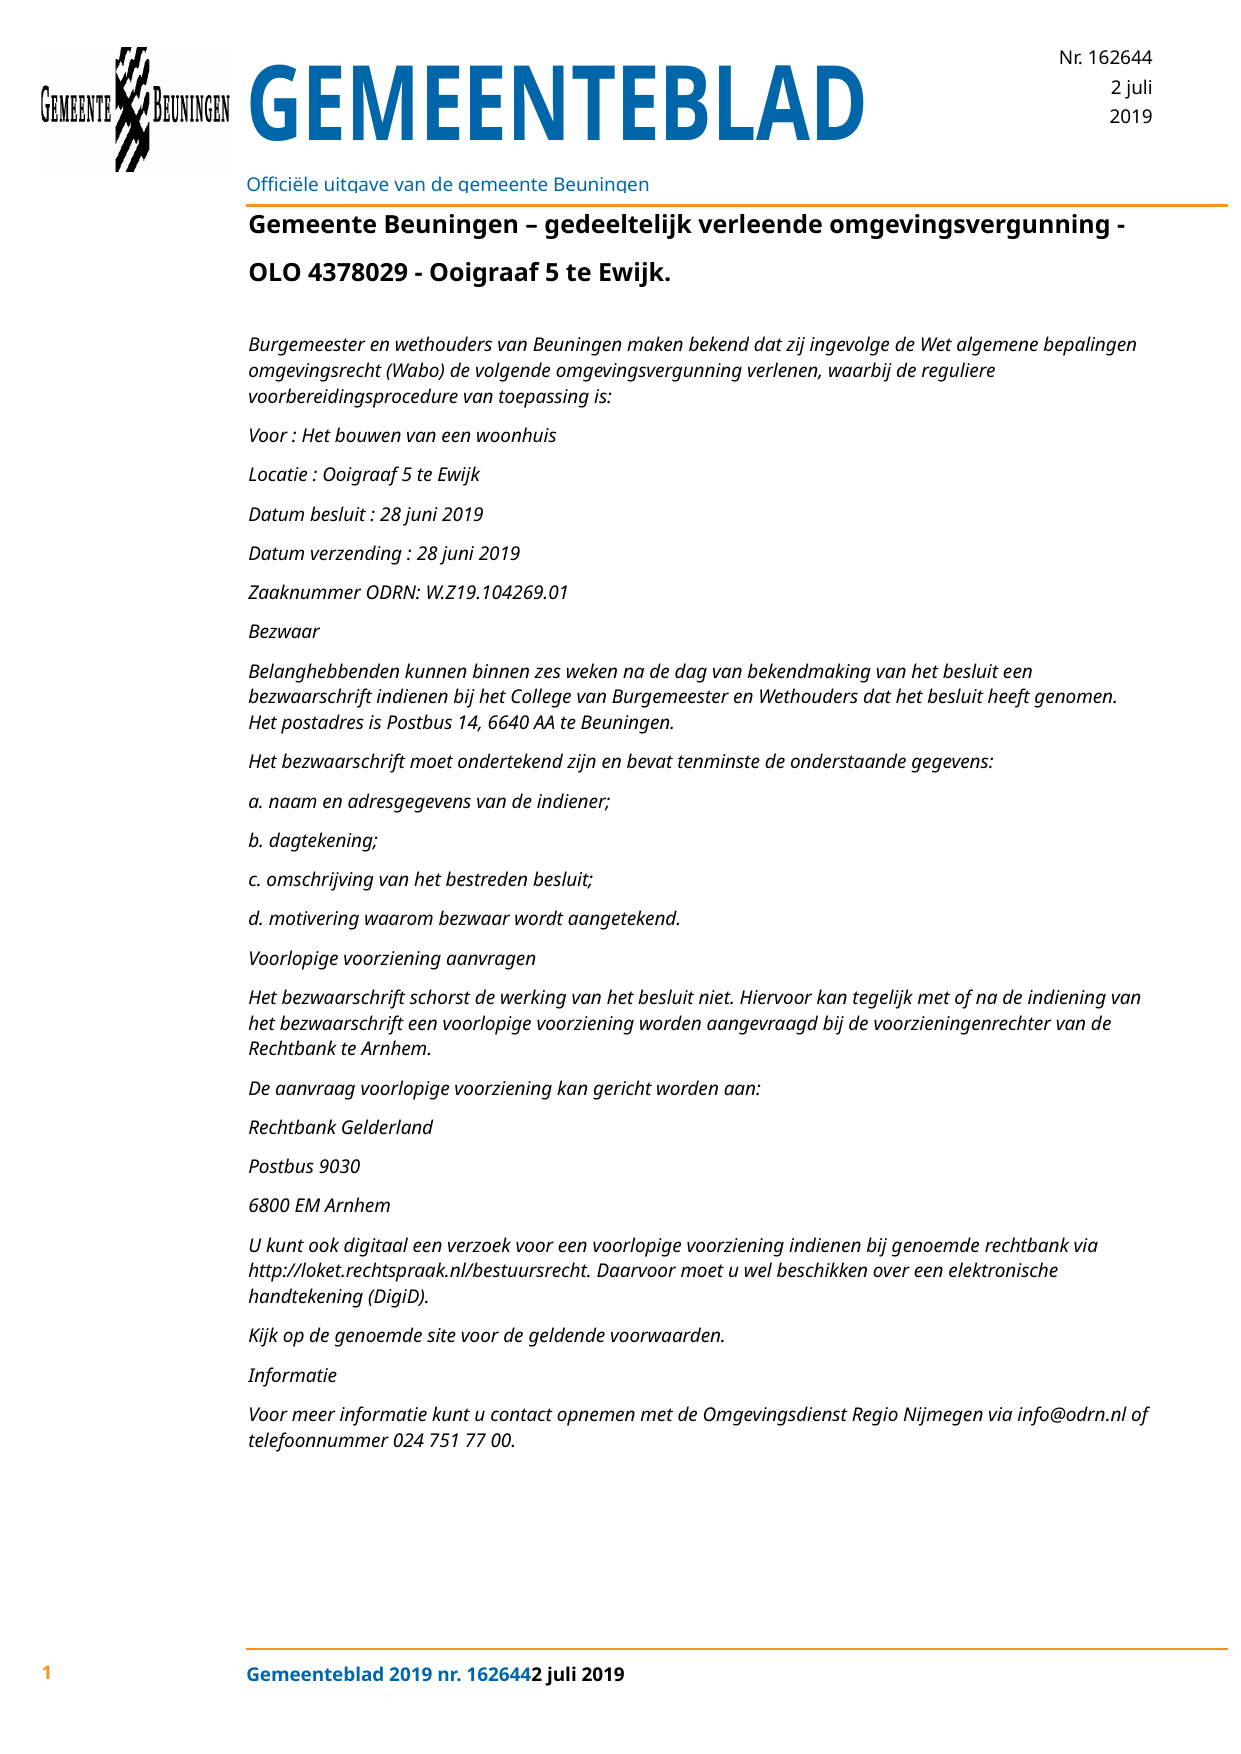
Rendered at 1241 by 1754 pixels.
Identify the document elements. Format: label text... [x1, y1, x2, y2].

text Het bezwaarschrift schorst de werking van het besluit niet. Hiervoor kan tegelijk met of na de indiening van het bezwaarschrift een voorlopige voorziening worden aangevraagd bij de voorzieningenrechter van de Rechtbank te Arnhem. [248, 984, 1152, 1061]
text Gemeente Beuningen – gedeeltelijk verleende omgevingsvergunning - OLO 4378029 - Ooigraaf 5 te Ewijk. [248, 207, 1152, 288]
text Bezwaar [248, 618, 1152, 644]
text Datum verzending : 28 juni 2019 [248, 540, 1152, 566]
text Burgemeester en wethouders van Beuningen maken bekend dat zij ingevolge de Wet algemene bepalingen omgevingsrecht (Wabo) de volgende omgevingsvergunning verlenen, waarbij de reguliere voorbereidingsprocedure van toepassing is: [248, 331, 1152, 409]
text Zaaknummer ODRN: W.Z19.104269.01 [248, 579, 1152, 605]
text d. motivering waarom bezwaar wordt aangetekend. [248, 906, 1152, 931]
text Voorlopige voorziening aanvragen [248, 945, 1152, 971]
picture [41, 47, 231, 172]
text a. naam en adresgegevens van de indiener; [248, 788, 1152, 813]
text De aanvraag voorlopige voorziening kan gericht worden aan: [248, 1075, 1152, 1101]
text c. omschrijving van het bestreden besluit; [248, 866, 1152, 892]
text 6800 EM Arnhem [248, 1193, 1152, 1218]
text Het bezwaarschrift moet ondertekend zijn en bevat tenminste de onderstaande gegevens: [248, 748, 1152, 774]
text Voor meer informatie kunt u contact opnemen met de Omgevingsdienst Regio Nijmegen via info@odrn.nl of telefoonnummer 024 751 77 00. [248, 1401, 1152, 1453]
text Postbus 9030 [248, 1153, 1152, 1179]
text U kunt ook digitaal een verzoek voor een voorlopige voorziening indienen bij genoemde rechtbank via http://loket.rechtspraak.nl/bestuursrecht. Daarvoor moet u wel beschikken over een elektronische handtekening (DigiD). [248, 1232, 1152, 1309]
text Locatie : Ooigraaf 5 te Ewijk [248, 461, 1152, 487]
text Belanghebbenden kunnen binnen zes weken na de dag van bekendmaking van het besluit een bezwaarschrift indienen bij het College van Burgemeester en Wethouders dat het besluit heeft genomen. Het postadres is Postbus 14, 6640 AA te Beuningen. [248, 658, 1152, 735]
text Voor : Het bouwen van een woonhuis [248, 422, 1152, 448]
text Kijk op de genoemde site voor de geldende voorwaarden. [248, 1323, 1152, 1348]
text Datum besluit : 28 juni 2019 [248, 501, 1152, 526]
text Informatie [248, 1362, 1152, 1388]
text Rechtbank Gelderland [248, 1114, 1152, 1140]
text b. dagtekening; [248, 827, 1152, 853]
